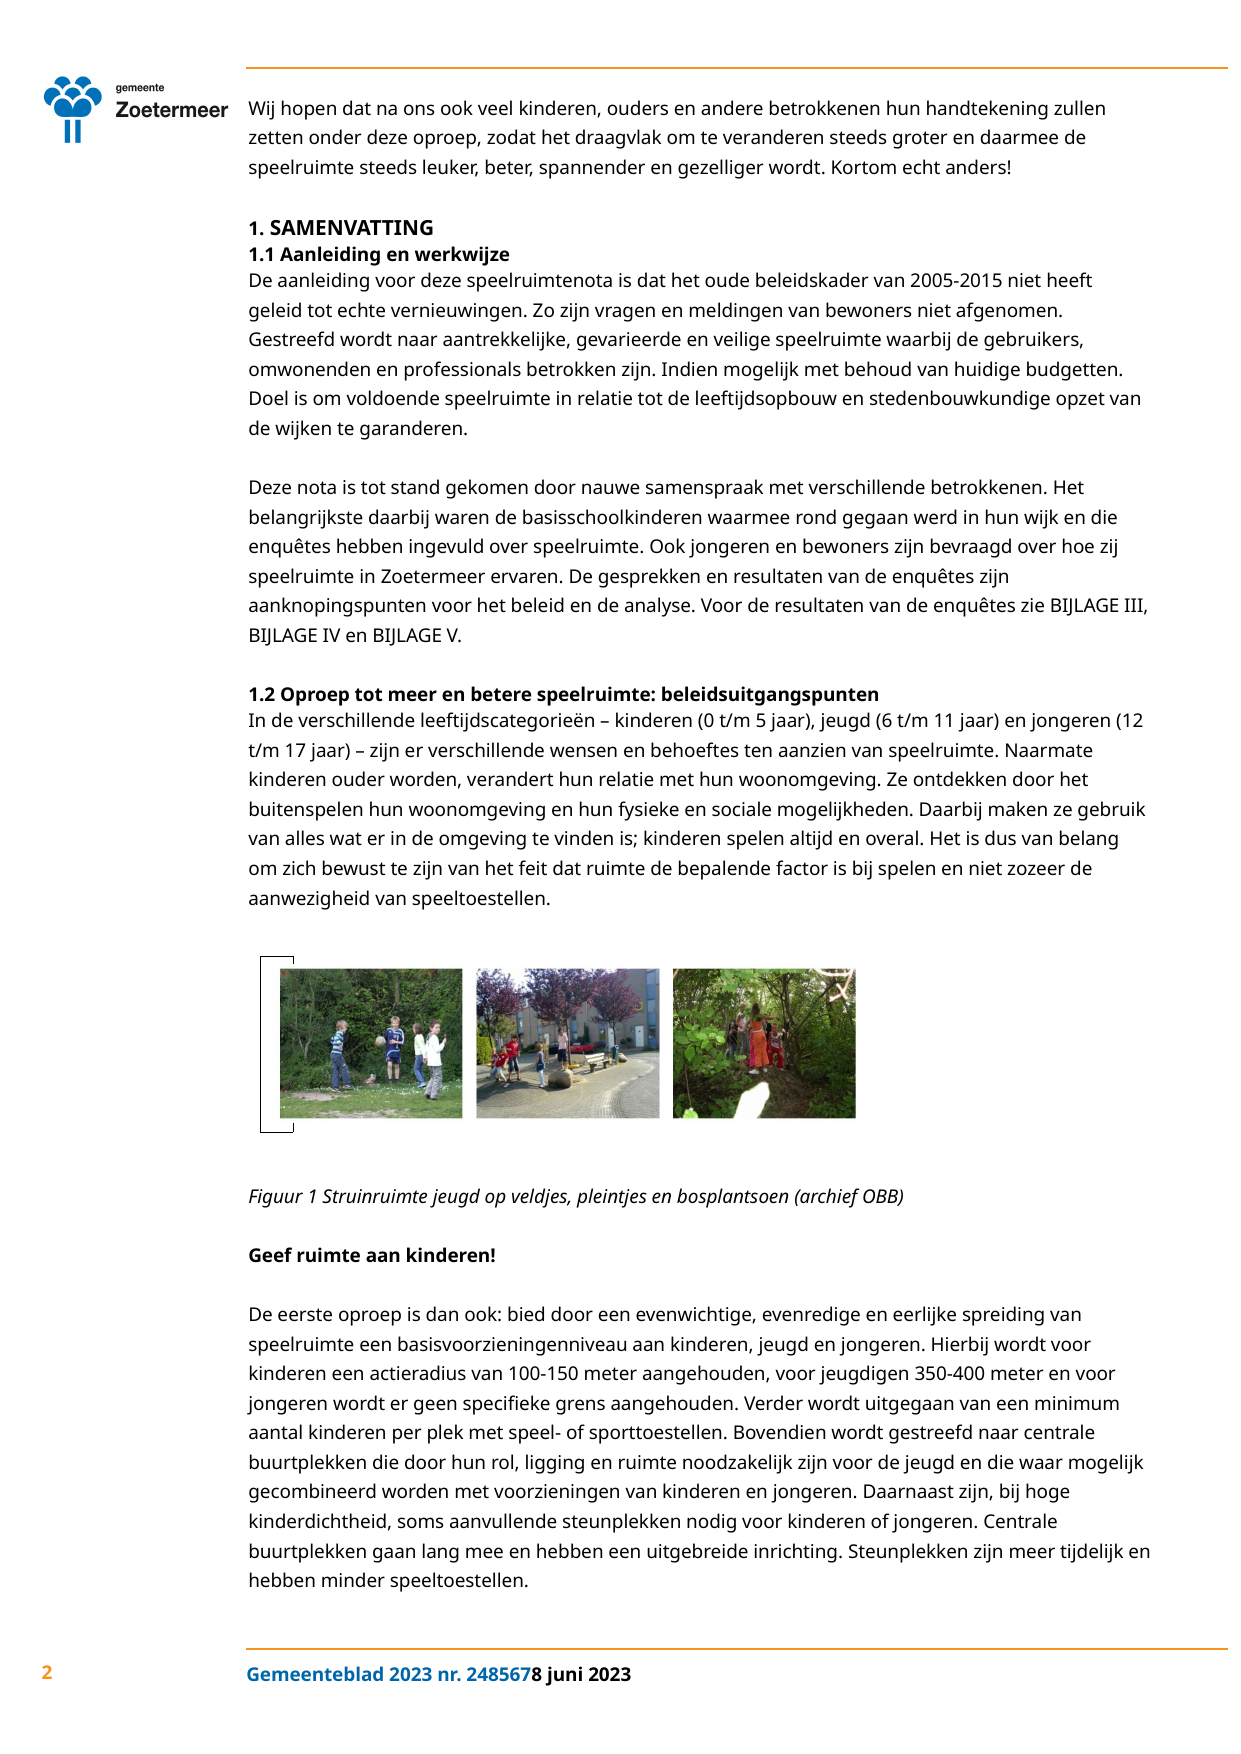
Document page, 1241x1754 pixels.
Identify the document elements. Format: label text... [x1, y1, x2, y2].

picture [41, 47, 231, 172]
text Geef ruimte aan kinderen! [248, 1242, 1152, 1268]
text De aanleiding voor deze speelruimtenota is dat het oude beleidskader van 2005-2015 niet heeft geleid tot echte vernieuwingen. Zo zijn vragen en meldingen van bewoners niet afgenomen. Gestreefd wordt naar aantrekkelijke, gevarieerde en veilige speelruimte waarbij de gebruikers, omwonenden en professionals betrokken zijn. Indien mogelijk met behoud van huidige budgetten. Doel is om voldoende speelruimte in relatie tot de leeftijdsopbouw en stedenbouwkundige opzet van de wijken te garanderen. [248, 267, 1152, 441]
text De eerste oproep is dan ook: bied door een evenwichtige, evenredige en eerlijke spreiding van speelruimte een basisvoorzieningenniveau aan kinderen, jeugd en jongeren. Hierbij wordt voor kinderen een actieradius van 100-150 meter aangehouden, voor jeugdigen 350-400 meter en voor jongeren wordt er geen specifieke grens aangehouden. Verder wordt uitgegaan van een minimum aantal kinderen per plek met speel- of sporttoestellen. Bovendien wordt gestreefd naar centrale buurtplekken die door hun rol, ligging en ruimte noodzakelijk zijn voor de jeugd en die waar mogelijk gecombineerd worden met voorzieningen van kinderen en jongeren. Daarnaast zijn, bij hoge kinderdichtheid, soms aanvullende steunplekken nodig voor kinderen of jongeren. Centrale buurtplekken gaan lang mee en hebben een uitgebreide inrichting. Steunplekken zijn meer tijdelijk en hebben minder speeltoestellen. [248, 1301, 1152, 1593]
text Deze nota is tot stand gekomen door nauwe samenspraak met verschillende betrokkenen. Het belangrijkste daarbij waren de basisschoolkinderen waarmee rond gegaan werd in hun wijk en die enquêtes hebben ingevuld over speelruimte. Ook jongeren en bewoners zijn bevraagd over hoe zij speelruimte in Zoetermeer ervaren. De gesprekken en resultaten van de enquêtes zijn aanknopingspunten voor het beleid en de analyse. Voor de resultaten van de enquêtes zie BIJLAGE III, BIJLAGE IV en BIJLAGE V. [248, 474, 1152, 648]
text 1.1 Aanleiding en werkwijze [248, 242, 1152, 267]
text Wij hopen dat na ons ook veel kinderen, ouders en andere betrokkenen hun handtekening zullen zetten onder deze oproep, zodat het draagvlak om te veranderen steeds groter en daarmee de speelruimte steeds leuker, beter, spannender en gezelliger wordt. Kortom echt anders! [248, 95, 1152, 180]
text 1. SAMENVATTING [248, 213, 1152, 242]
text Figuur 1 Struinruimte jeugd op veldjes, pleintjes en bosplantsoen (archief OBB) [248, 1183, 1152, 1208]
text In de verschillende leeftijdscategorieën – kinderen (0 t/m 5 jaar), jeugd (6 t/m 11 jaar) en jongeren (12 t/m 17 jaar) – zijn er verschillende wensen en behoeftes ten aanzien van speelruimte. Naarmate kinderen ouder worden, verandert hun relatie met hun woonomgeving. Ze ontdekken door het buitenspelen hun woonomgeving en hun fysieke en sociale mogelijkheden. Daarbij maken ze gebruik van alles wat er in de omgeving te vinden is; kinderen spelen altijd en overal. Het is dus van belang om zich bewust te zijn van het feit dat ruimte de bepalende factor is bij spelen en niet zozeer de aanwezigheid van speeltoestellen. [248, 707, 1152, 910]
text 1.2 Oproep tot meer en betere speelruimte: beleidsuitgangspunten [248, 681, 1152, 707]
picture [268, 964, 860, 1123]
